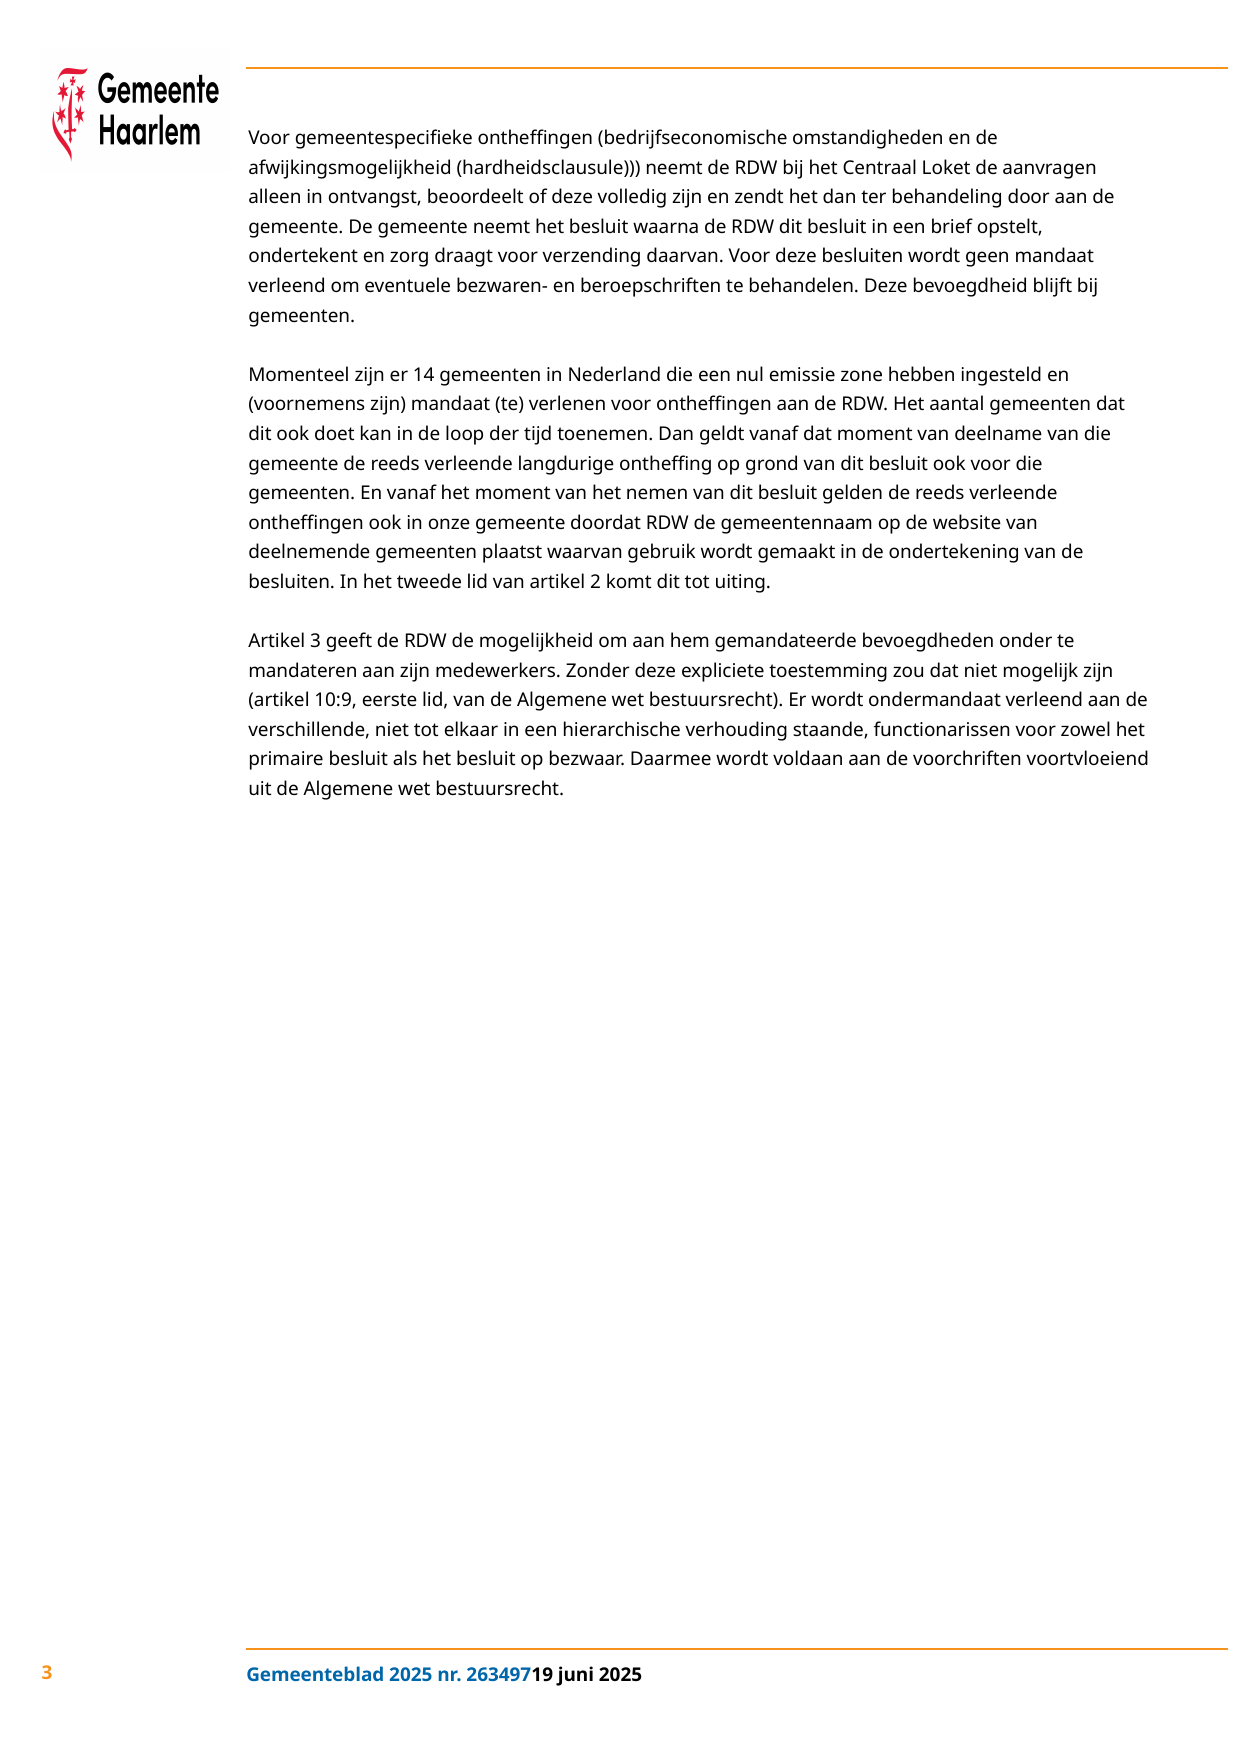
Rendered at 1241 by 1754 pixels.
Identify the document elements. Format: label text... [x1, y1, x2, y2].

text Momenteel zijn er 14 gemeenten in Nederland die een nul emissie zone hebben ingesteld en (voornemens zijn) mandaat (te) verlenen voor ontheffingen aan de RDW. Het aantal gemeenten dat dit ook doet kan in de loop der tijd toenemen. Dan geldt vanaf dat moment van deelname van die gemeente de reeds verleende langdurige ontheffing op grond van dit besluit ook voor die gemeenten. En vanaf het moment van het nemen van dit besluit gelden de reeds verleende ontheffingen ook in onze gemeente doordat RDW de gemeentennaam op de website van deelnemende gemeenten plaatst waarvan gebruik wordt gemaakt in de ondertekening van de besluiten. In het tweede lid van artikel 2 komt dit tot uiting. [248, 361, 1152, 594]
text Artikel 3 geeft de RDW de mogelijkheid om aan hem gemandateerde bevoegdheden onder te mandateren aan zijn medewerkers. Zonder deze expliciete toestemming zou dat niet mogelijk zijn (artikel 10:9, eerste lid, van de Algemene wet bestuursrecht). Er wordt ondermandaat verleend aan de verschillende, niet tot elkaar in een hierarchische verhouding staande, functionarissen voor zowel het primaire besluit als het besluit op bezwaar. Daarmee wordt voldaan aan de voorchriften voortvloeiend uit de Algemene wet bestuursrecht. [248, 627, 1152, 801]
picture [41, 47, 231, 172]
text Voor gemeentespecifieke ontheffingen (bedrijfseconomische omstandigheden en de afwijkingsmogelijkheid (hardheidsclausule))) neemt de RDW bij het Centraal Loket de aanvragen alleen in ontvangst, beoordeelt of deze volledig zijn en zendt het dan ter behandeling door aan de gemeente. De gemeente neemt het besluit waarna de RDW dit besluit in een brief opstelt, ondertekent en zorg draagt voor verzending daarvan. Voor deze besluiten wordt geen mandaat verleend om eventuele bezwaren- en beroepschriften te behandelen. Deze bevoegdheid blijft bij gemeenten. [248, 124, 1152, 328]
